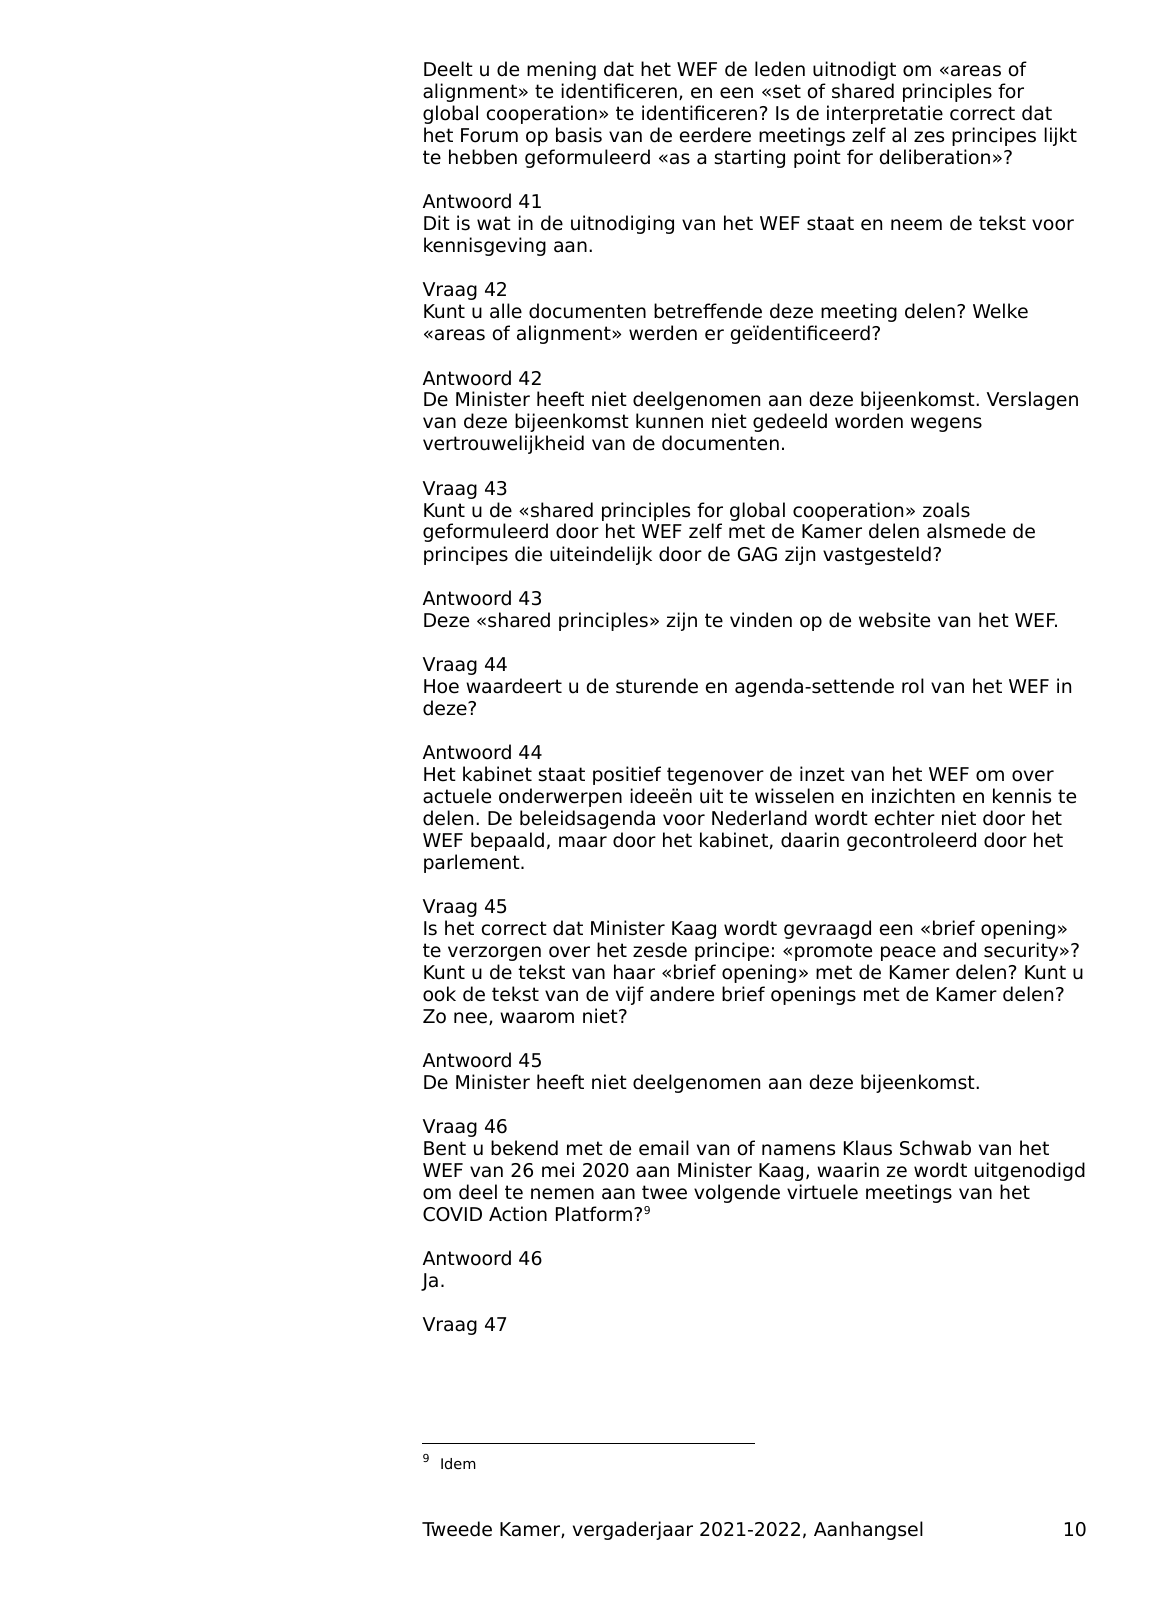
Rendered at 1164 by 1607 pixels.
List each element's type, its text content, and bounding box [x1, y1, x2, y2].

text Kunt u de «shared principles for global cooperation» zoals geformuleerd door het WEF zelf met de Kamer delen alsmede de principes die uiteindelijk door de GAG zijn vastgesteld? [422, 499, 1087, 565]
text Bent u bekend met de email van of namens Klaus Schwab van het WEF van 26 mei 2020 aan Minister Kaag, waarin ze wordt uitgenodigd om deel te nemen aan twee volgende virtuele meetings van het COVID Action Platform? [422, 1138, 1087, 1226]
text Antwoord 43 [422, 588, 1087, 609]
text De Minister heeft niet deelgenomen aan deze bijeenkomst. [422, 1072, 1087, 1094]
text Deze «shared principles» zijn te vinden op de website van het WEF. [422, 609, 1087, 632]
text Antwoord 42 [422, 367, 1087, 389]
text Antwoord 44 [422, 742, 1087, 764]
text Vraag 45 [422, 896, 1087, 918]
text Vraag 43 [422, 477, 1087, 499]
text Vraag 47 [422, 1314, 1087, 1336]
text Hoe waardeert u de sturende en agenda-settende rol van het WEF in deze? [422, 676, 1087, 720]
text Antwoord 46 [422, 1248, 1087, 1270]
text Antwoord 45 [422, 1050, 1087, 1072]
text Vraag 44 [422, 654, 1087, 676]
text Vraag 42 [422, 279, 1087, 301]
text Deelt u de mening dat het WEF de leden uitnodigt om «areas of alignment» te identificeren, en een «set of shared principles for global cooperation» te identificeren? Is de interpretatie correct dat het Forum op basis van de eerdere meetings zelf al zes principes lijkt te hebben geformuleerd «as a starting point for deliberation»? [422, 59, 1087, 169]
text Antwoord 41 [422, 191, 1087, 213]
text Is het correct dat Minister Kaag wordt gevraagd een «brief opening» te verzorgen over het zesde principe: «promote peace and security»? Kunt u de tekst van haar «brief opening» met de Kamer delen? Kunt u ook de tekst van de vijf andere brief openings met de Kamer delen? Zo nee, waarom niet? [422, 918, 1087, 1028]
text Het kabinet staat positief tegenover de inzet van het WEF om over actuele onderwerpen ideeën uit te wisselen en inzichten en kennis te delen. De beleidsagenda voor Nederland wordt echter niet door het WEF bepaald, maar door het kabinet, daarin gecontroleerd door het parlement. [422, 764, 1087, 874]
text Dit is wat in de uitnodiging van het WEF staat en neem de tekst voor kennisgeving aan. [422, 213, 1087, 257]
text De Minister heeft niet deelgenomen aan deze bijeenkomst. Verslagen van deze bijeenkomst kunnen niet gedeeld worden wegens vertrouwelijkheid van de documenten. [422, 389, 1087, 455]
text Kunt u alle documenten betreffende deze meeting delen? Welke «areas of alignment» werden er geïdentificeerd? [422, 301, 1087, 345]
text Idem [422, 1452, 1087, 1474]
text Ja. [422, 1270, 1087, 1292]
text Vraag 46 [422, 1116, 1087, 1138]
